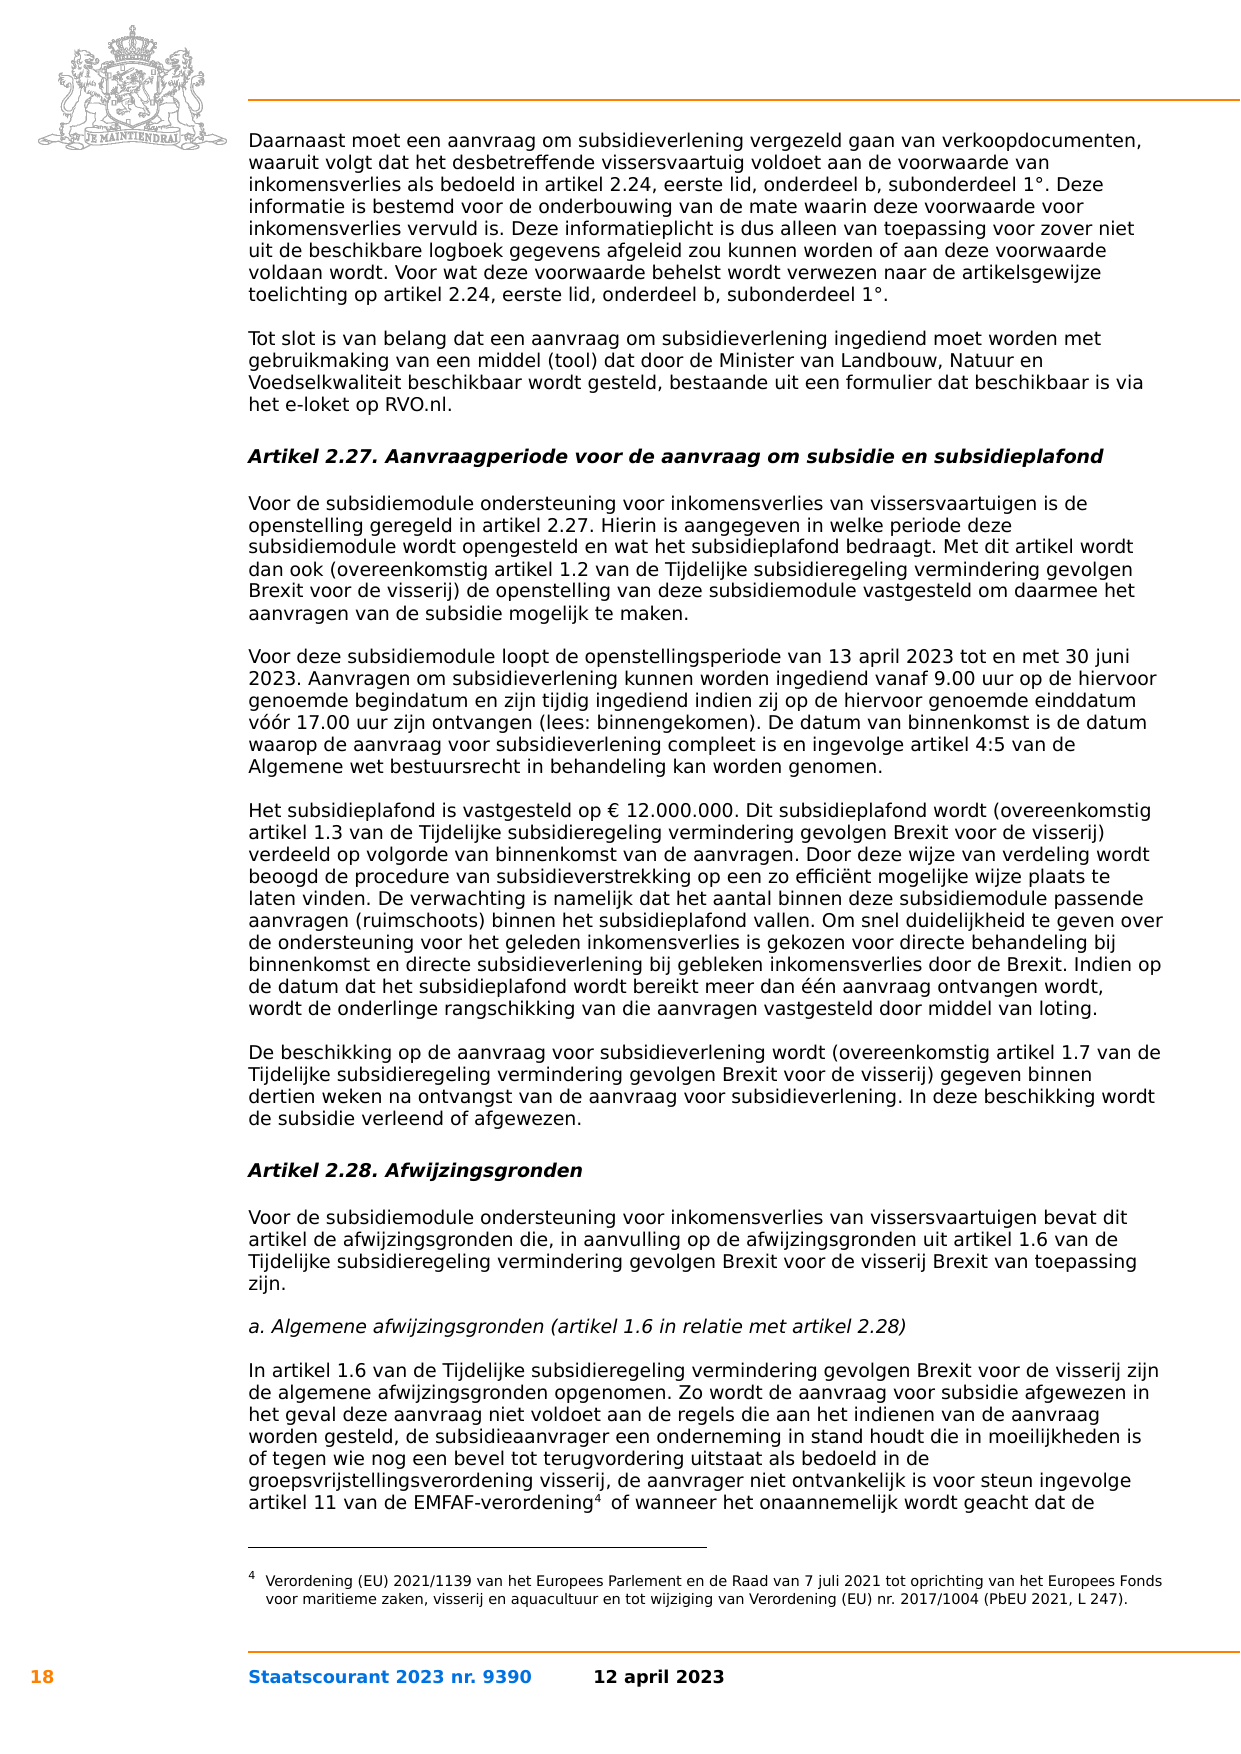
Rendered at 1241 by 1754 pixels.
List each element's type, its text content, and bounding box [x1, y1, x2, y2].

text Tot slot is van belang dat een aanvraag om subsidieverlening ingediend moet worden met gebruikmaking van een middel (tool) dat door de Minister van Landbouw, Natuur en Voedselkwaliteit beschikbaar wordt gesteld, bestaande uit een formulier dat beschikbaar is via het e-loket op RVO.nl. [248, 328, 1163, 416]
subtitle a. Algemene afwijzingsgronden (artikel 1.6 in relatie met artikel 2.28) [248, 1316, 1163, 1338]
text In artikel 1.6 van de Tijdelijke subsidieregeling vermindering gevolgen Brexit voor de visserij zijn de algemene afwijzingsgronden opgenomen. Zo wordt de aanvraag voor subsidie afgewezen in het geval deze aanvraag niet voldoet aan de regels die aan het indienen van de aanvraag worden gesteld, de subsidieaanvrager een onderneming in stand houdt die in moeilijkheden is of tegen wie nog een bevel tot terugvordering uitstaat als bedoeld in de groepsvrijstellingsverordening visserij, de aanvrager niet ontvankelijk is voor steun ingevolge artikel 11 van de EMFAF-verordening of wanneer het onaannemelijk wordt geacht dat de [248, 1360, 1163, 1514]
picture [38, 25, 227, 150]
subtitle Artikel 2.28. Afwijzingsgronden [248, 1159, 1163, 1182]
text Verordening (EU) 2021/1139 van het Europees Parlement en de Raad van 7 juli 2021 tot oprichting van het Europees Fonds voor maritieme zaken, visserij en aquacultuur en tot wijziging van Verordening (EU) nr. 2017/1004 (PbEU 2021, L 247). [248, 1569, 1163, 1608]
text Voor de subsidiemodule ondersteuning voor inkomensverlies van vissersvaartuigen bevat dit artikel de afwijzingsgronden die, in aanvulling op de afwijzingsgronden uit artikel 1.6 van de Tijdelijke subsidieregeling vermindering gevolgen Brexit voor de visserij Brexit van toepassing zijn. [248, 1207, 1163, 1294]
text Het subsidieplafond is vastgesteld op € 12.000.000. Dit subsidieplafond wordt (overeenkomstig artikel 1.3 van de Tijdelijke subsidieregeling vermindering gevolgen Brexit voor de visserij) verdeeld op volgorde van binnenkomst van de aanvragen. Door deze wijze van verdeling wordt beoogd de procedure van subsidieverstrekking op een zo efficiënt mogelijke wijze plaats te laten vinden. De verwachting is namelijk dat het aantal binnen deze subsidiemodule passende aanvragen (ruimschoots) binnen het subsidieplafond vallen. Om snel duidelijkheid te geven over de ondersteuning voor het geleden inkomensverlies is gekozen voor directe behandeling bij binnenkomst en directe subsidieverlening bij gebleken inkomensverlies door de Brexit. Indien op de datum dat het subsidieplafond wordt bereikt meer dan één aanvraag ontvangen wordt, wordt de onderlinge rangschikking van die aanvragen vastgesteld door middel van loting. [248, 800, 1163, 1020]
subtitle Artikel 2.27. Aanvraagperiode voor de aanvraag om subsidie en subsidieplafond [248, 446, 1163, 467]
text Voor de subsidiemodule ondersteuning voor inkomensverlies van vissersvaartuigen is de openstelling geregeld in artikel 2.27. Hierin is aangegeven in welke periode deze subsidiemodule wordt opengesteld en wat het subsidieplafond bedraagt. Met dit artikel wordt dan ook (overeenkomstig artikel 1.2 van de Tijdelijke subsidieregeling vermindering gevolgen Brexit voor de visserij) de openstelling van deze subsidiemodule vastgesteld om daarmee het aanvragen van de subsidie mogelijk te maken. [248, 492, 1163, 624]
text Daarnaast moet een aanvraag om subsidieverlening vergezeld gaan van verkoopdocumenten, waaruit volgt dat het desbetreffende vissersvaartuig voldoet aan de voorwaarde van inkomensverlies als bedoeld in artikel 2.24, eerste lid, onderdeel b, subonderdeel 1°. Deze informatie is bestemd voor de onderbouwing van de mate waarin deze voorwaarde voor inkomensverlies vervuld is. Deze informatieplicht is dus alleen van toepassing voor zover niet uit de beschikbare logboek gegevens afgeleid zou kunnen worden of aan deze voorwaarde voldaan wordt. Voor wat deze voorwaarde behelst wordt verwezen naar de artikelsgewijze toelichting op artikel 2.24, eerste lid, onderdeel b, subonderdeel 1°. [248, 130, 1163, 306]
text De beschikking op de aanvraag voor subsidieverlening wordt (overeenkomstig artikel 1.7 van de Tijdelijke subsidieregeling vermindering gevolgen Brexit voor de visserij) gegeven binnen dertien weken na ontvangst van de aanvraag voor subsidieverlening. In deze beschikking wordt de subsidie verleend of afgewezen. [248, 1042, 1163, 1129]
text Voor deze subsidiemodule loopt de openstellingsperiode van 13 april 2023 tot en met 30 juni 2023. Aanvragen om subsidieverlening kunnen worden ingediend vanaf 9.00 uur op de hiervoor genoemde begindatum en zijn tijdig ingediend indien zij op de hiervoor genoemde einddatum vóór 17.00 uur zijn ontvangen (lees: binnengekomen). De datum van binnenkomst is de datum waarop de aanvraag voor subsidieverlening compleet is en ingevolge artikel 4:5 van de Algemene wet bestuursrecht in behandeling kan worden genomen. [248, 646, 1163, 778]
